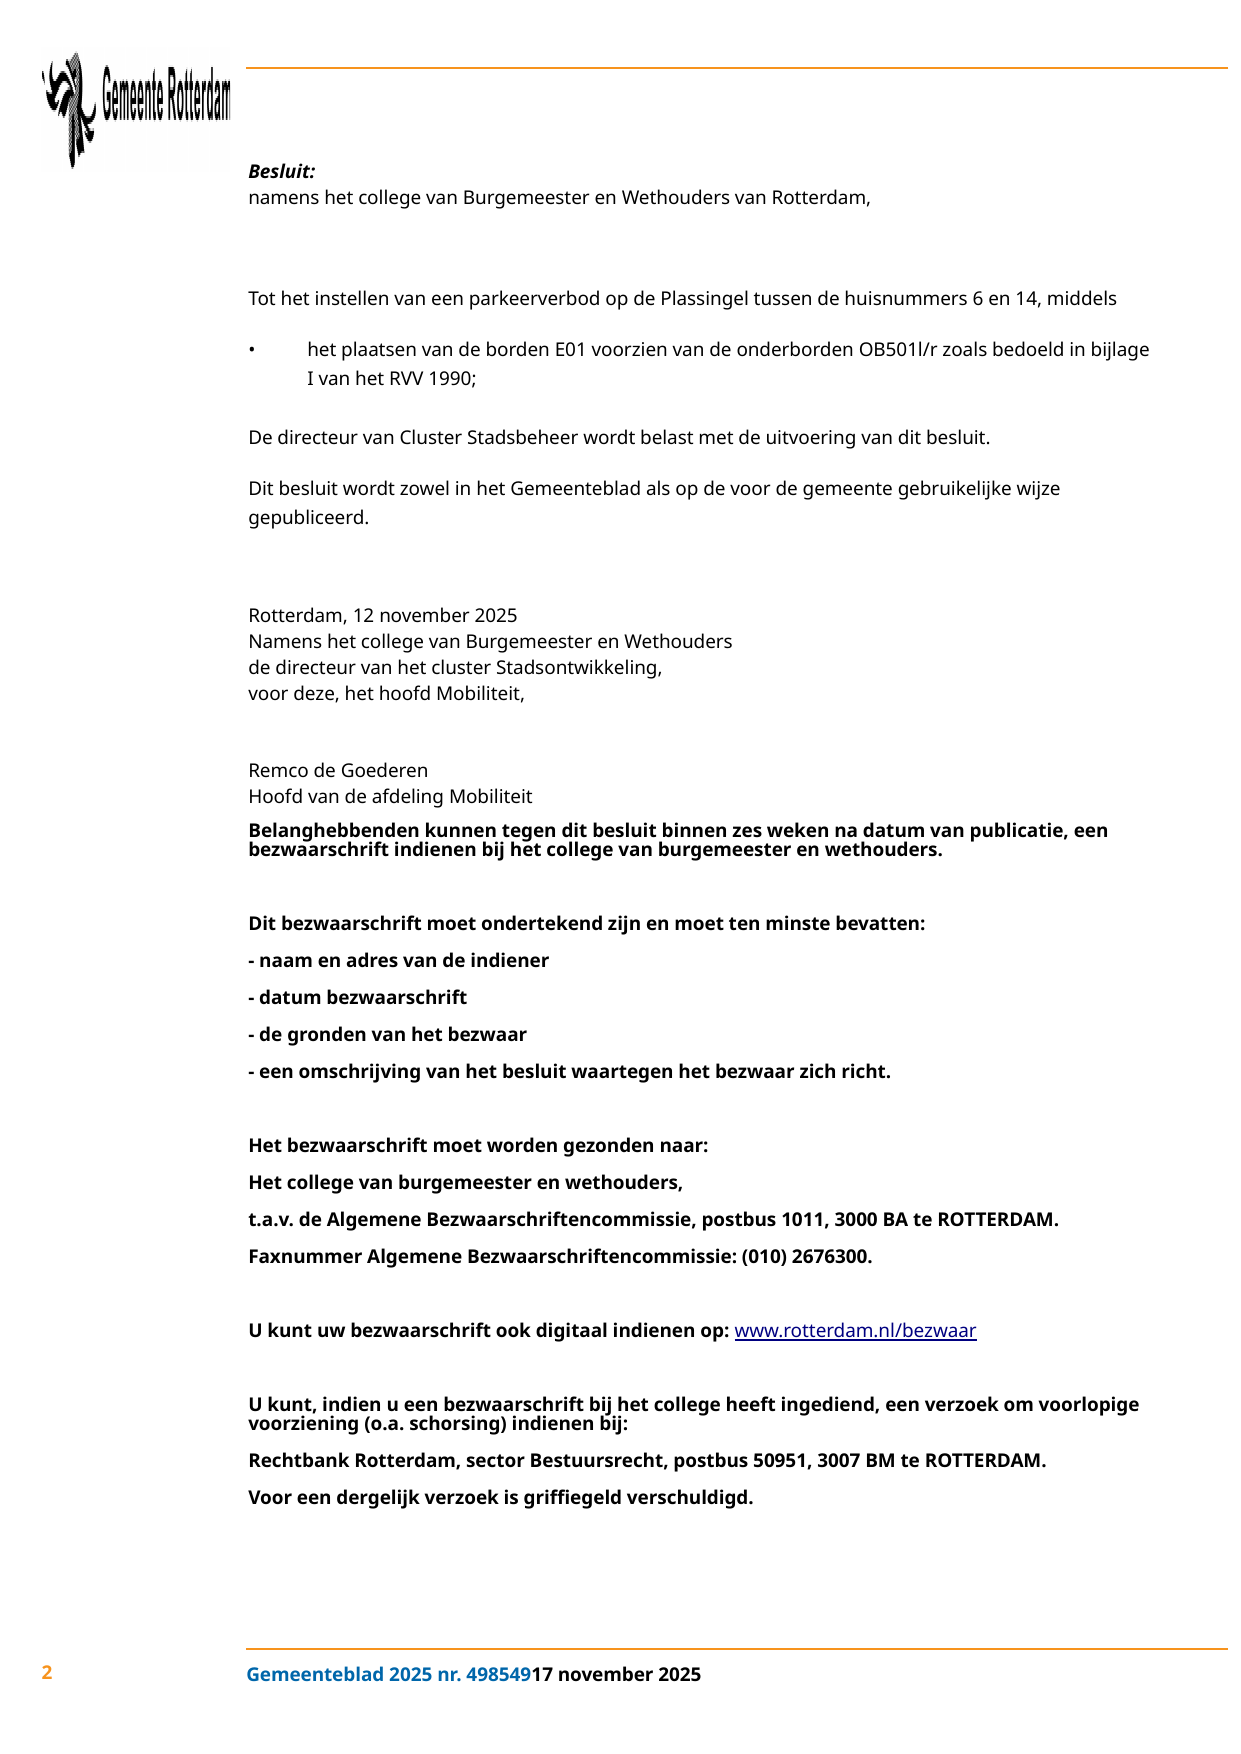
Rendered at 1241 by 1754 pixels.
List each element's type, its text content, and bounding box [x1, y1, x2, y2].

text U kunt uw bezwaarschrift ook digitaal indienen op: www.rotterdam.nl/bezwaar [248, 1322, 1152, 1341]
text Rotterdam, 12 november 2025 [248, 603, 1152, 628]
text Rechtbank Rotterdam, sector Bestuursrecht, postbus 50951, 3007 BM te ROTTERDAM. [248, 1452, 1152, 1472]
text voor deze, het hoofd Mobiliteit, [248, 680, 1152, 706]
text Dit besluit wordt zowel in het Gemeenteblad als op de voor de gemeente gebruikelijke wijze gepubliceerd. [248, 475, 1152, 530]
text De directeur van Cluster Stadsbeheer wordt belast met de uitvoering van dit besluit. [248, 424, 1152, 450]
text Dit bezwaarschrift moet ondertekend zijn en moet ten minste bevatten: [248, 915, 1152, 935]
list het plaatsen van de borden E01 voorzien van de onderborden OB501l/r zoals bedoeld in bijlage I van het RVV 1990; [248, 336, 1152, 391]
text Het bezwaarschrift moet worden gezonden naar: [248, 1137, 1152, 1157]
text namens het college van Burgemeester en Wethouders van Rotterdam, [248, 184, 1152, 210]
text Besluit: [248, 159, 1152, 184]
text U kunt, indien u een bezwaarschrift bij het college heeft ingediend, een verzoek om voorlopige voorziening (o.a. schorsing) indienen bij: [248, 1396, 1152, 1435]
text Voor een dergelijk verzoek is griffiegeld verschuldigd. [248, 1489, 1152, 1509]
text Hoofd van de afdeling Mobiliteit [248, 783, 1152, 808]
text Remco de Goederen [248, 757, 1152, 783]
text Het college van burgemeester en wethouders, [248, 1174, 1152, 1193]
text Faxnummer Algemene Bezwaarschriftencommissie: (010) 2676300. [248, 1248, 1152, 1267]
text Belanghebbenden kunnen tegen dit besluit binnen zes weken na datum van publicatie, een bezwaarschrift indienen bij het college van burgemeester en wethouders. [248, 822, 1152, 861]
text Tot het instellen van een parkeerverbod op de Plassingel tussen de huisnummers 6 en 14, middels [248, 285, 1152, 311]
picture [41, 47, 231, 172]
text - naam en adres van de indiener [248, 952, 1152, 972]
text Namens het college van Burgemeester en Wethouders [248, 628, 1152, 654]
text - een omschrijving van het besluit waartegen het bezwaar zich richt. [248, 1063, 1152, 1083]
text de directeur van het cluster Stadsontwikkeling, [248, 654, 1152, 680]
text - de gronden van het bezwaar [248, 1026, 1152, 1046]
text - datum bezwaarschrift [248, 989, 1152, 1009]
text t.a.v. de Algemene Bezwaarschriftencommissie, postbus 1011, 3000 BA te ROTTERDAM. [248, 1211, 1152, 1231]
